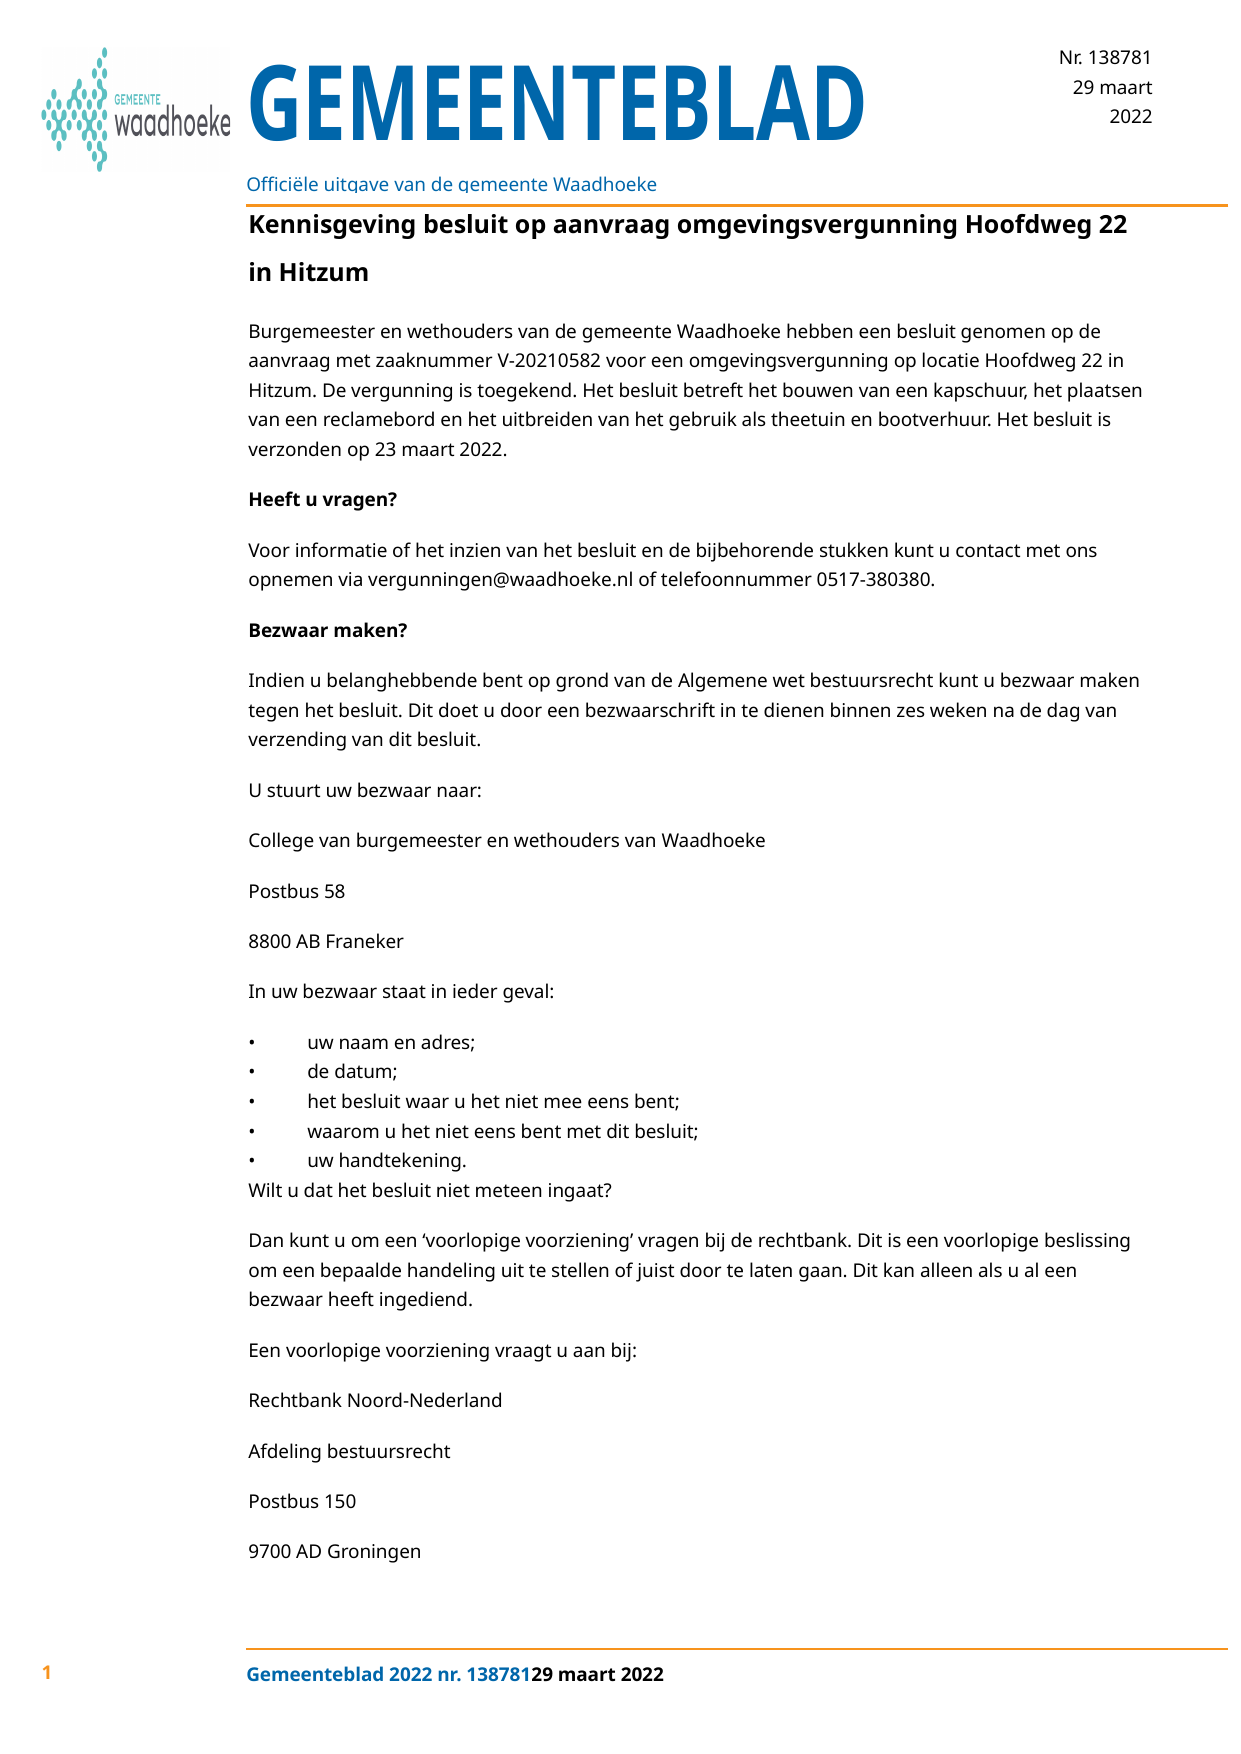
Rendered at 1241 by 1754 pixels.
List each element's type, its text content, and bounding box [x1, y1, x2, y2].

text 9700 AD Groningen [248, 1539, 1152, 1564]
text Dan kunt u om een ‘voorlopige voorziening’ vragen bij de rechtbank. Dit is een voorlopige beslissing om een bepaalde handeling uit te stellen of juist door te laten gaan. Dit kan alleen als u al een bezwaar heeft ingediend. [248, 1227, 1152, 1312]
list uw handtekening. [248, 1147, 1152, 1173]
picture [41, 47, 231, 172]
text Bezwaar maken? [248, 617, 1152, 643]
text Postbus 58 [248, 878, 1152, 904]
text U stuurt uw bezwaar naar: [248, 777, 1152, 803]
text In uw bezwaar staat in ieder geval: [248, 979, 1152, 1004]
list waarom u het niet eens bent met dit besluit; [248, 1118, 1152, 1144]
text Rechtbank Noord-Nederland [248, 1387, 1152, 1413]
text Indien u belanghebbende bent op grond van de Algemene wet bestuursrecht kunt u bezwaar maken tegen het besluit. Dit doet u door een bezwaarschrift in te dienen binnen zes weken na de dag van verzending van dit besluit. [248, 667, 1152, 752]
list uw naam en adres; [248, 1029, 1152, 1055]
text Burgemeester en wethouders van de gemeente Waadhoeke hebben een besluit genomen op de aanvraag met zaaknummer V-20210582 voor een omgevingsvergunning op locatie Hoofdweg 22 in Hitzum. De vergunning is toegekend. Het besluit betreft het bouwen van een kapschuur, het plaatsen van een reclamebord en het uitbreiden van het gebruik als theetuin en bootverhuur. Het besluit is verzonden op 23 maart 2022. [248, 318, 1152, 462]
list het besluit waar u het niet mee eens bent; [248, 1088, 1152, 1114]
text College van burgemeester en wethouders van Waadhoeke [248, 827, 1152, 853]
text Kennisgeving besluit op aanvraag omgevingsvergunning Hoofdweg 22 in Hitzum [248, 207, 1152, 288]
text Afdeling bestuursrecht [248, 1438, 1152, 1464]
list de datum; [248, 1059, 1152, 1084]
text Heeft u vragen? [248, 487, 1152, 512]
text Voor informatie of het inzien van het besluit en de bijbehorende stukken kunt u contact met ons opnemen via vergunningen@waadhoeke.nl of telefoonnummer 0517-380380. [248, 537, 1152, 592]
text Een voorlopige voorziening vraagt u aan bij: [248, 1337, 1152, 1363]
text Wilt u dat het besluit niet meteen ingaat? [248, 1177, 1152, 1203]
text Postbus 150 [248, 1488, 1152, 1514]
text 8800 AB Franeker [248, 928, 1152, 954]
